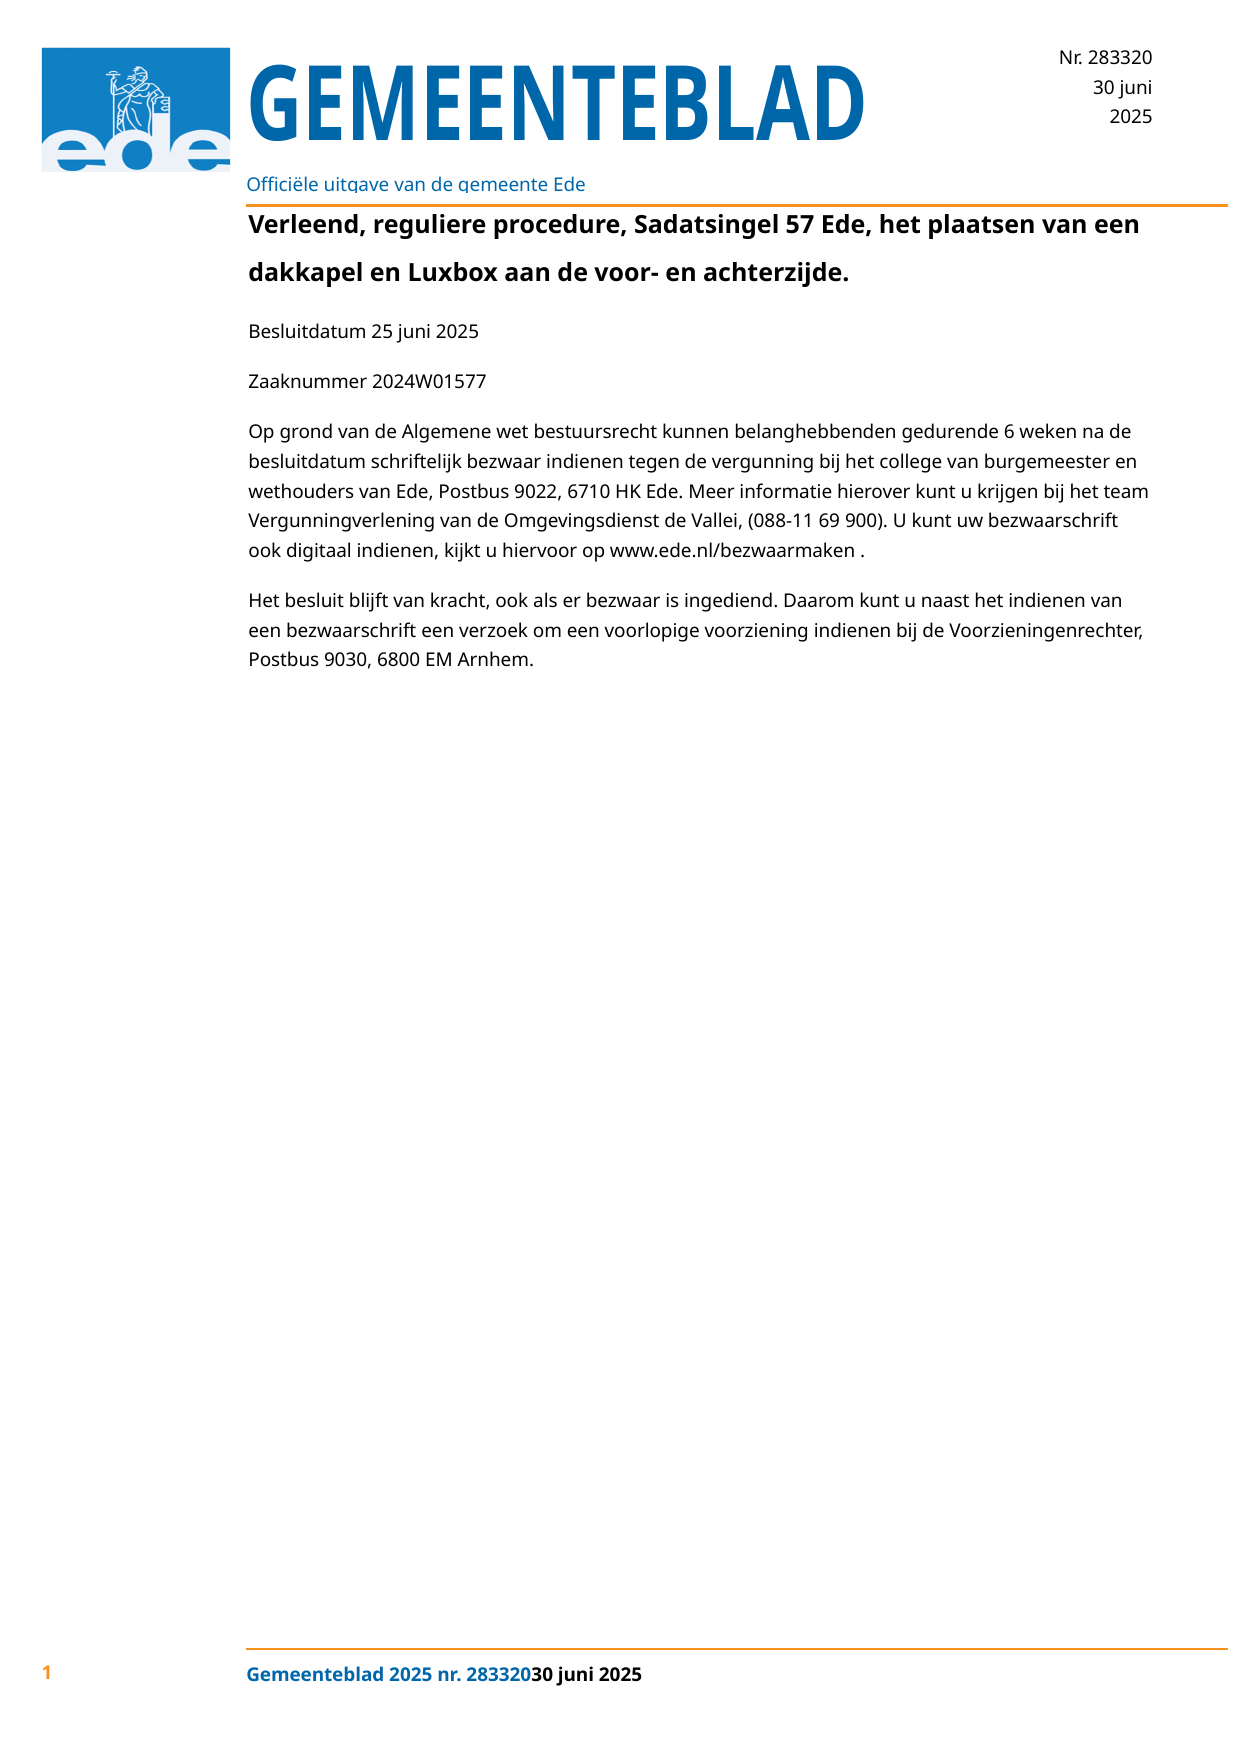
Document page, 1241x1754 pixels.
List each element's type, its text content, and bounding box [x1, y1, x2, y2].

text Zaaknummer 2024W01577 [248, 368, 1152, 394]
text Op grond van de Algemene wet bestuursrecht kunnen belanghebbenden gedurende 6 weken na de besluitdatum schriftelijk bezwaar indienen tegen de vergunning bij het college van burgemeester en wethouders van Ede, Postbus 9022, 6710 HK Ede. Meer informatie hierover kunt u krijgen bij het team Vergunningverlening van de Omgevingsdienst de Vallei, (088-11 69 900). U kunt uw bezwaarschrift ook digitaal indienen, kijkt u hiervoor op www.ede.nl/bezwaarmaken . [248, 419, 1152, 563]
text Besluitdatum 25 juni 2025 [248, 318, 1152, 344]
text Het besluit blijft van kracht, ook als er bezwaar is ingediend. Daarom kunt u naast het indienen van een bezwaarschrift een verzoek om een voorlopige voorziening indienen bij de Voorzieningenrechter, Postbus 9030, 6800 EM Arnhem. [248, 587, 1152, 672]
picture [41, 47, 231, 172]
text Verleend, reguliere procedure, Sadatsingel 57 Ede, het plaatsen van een dakkapel en Luxbox aan de voor- en achterzijde. [248, 207, 1152, 288]
